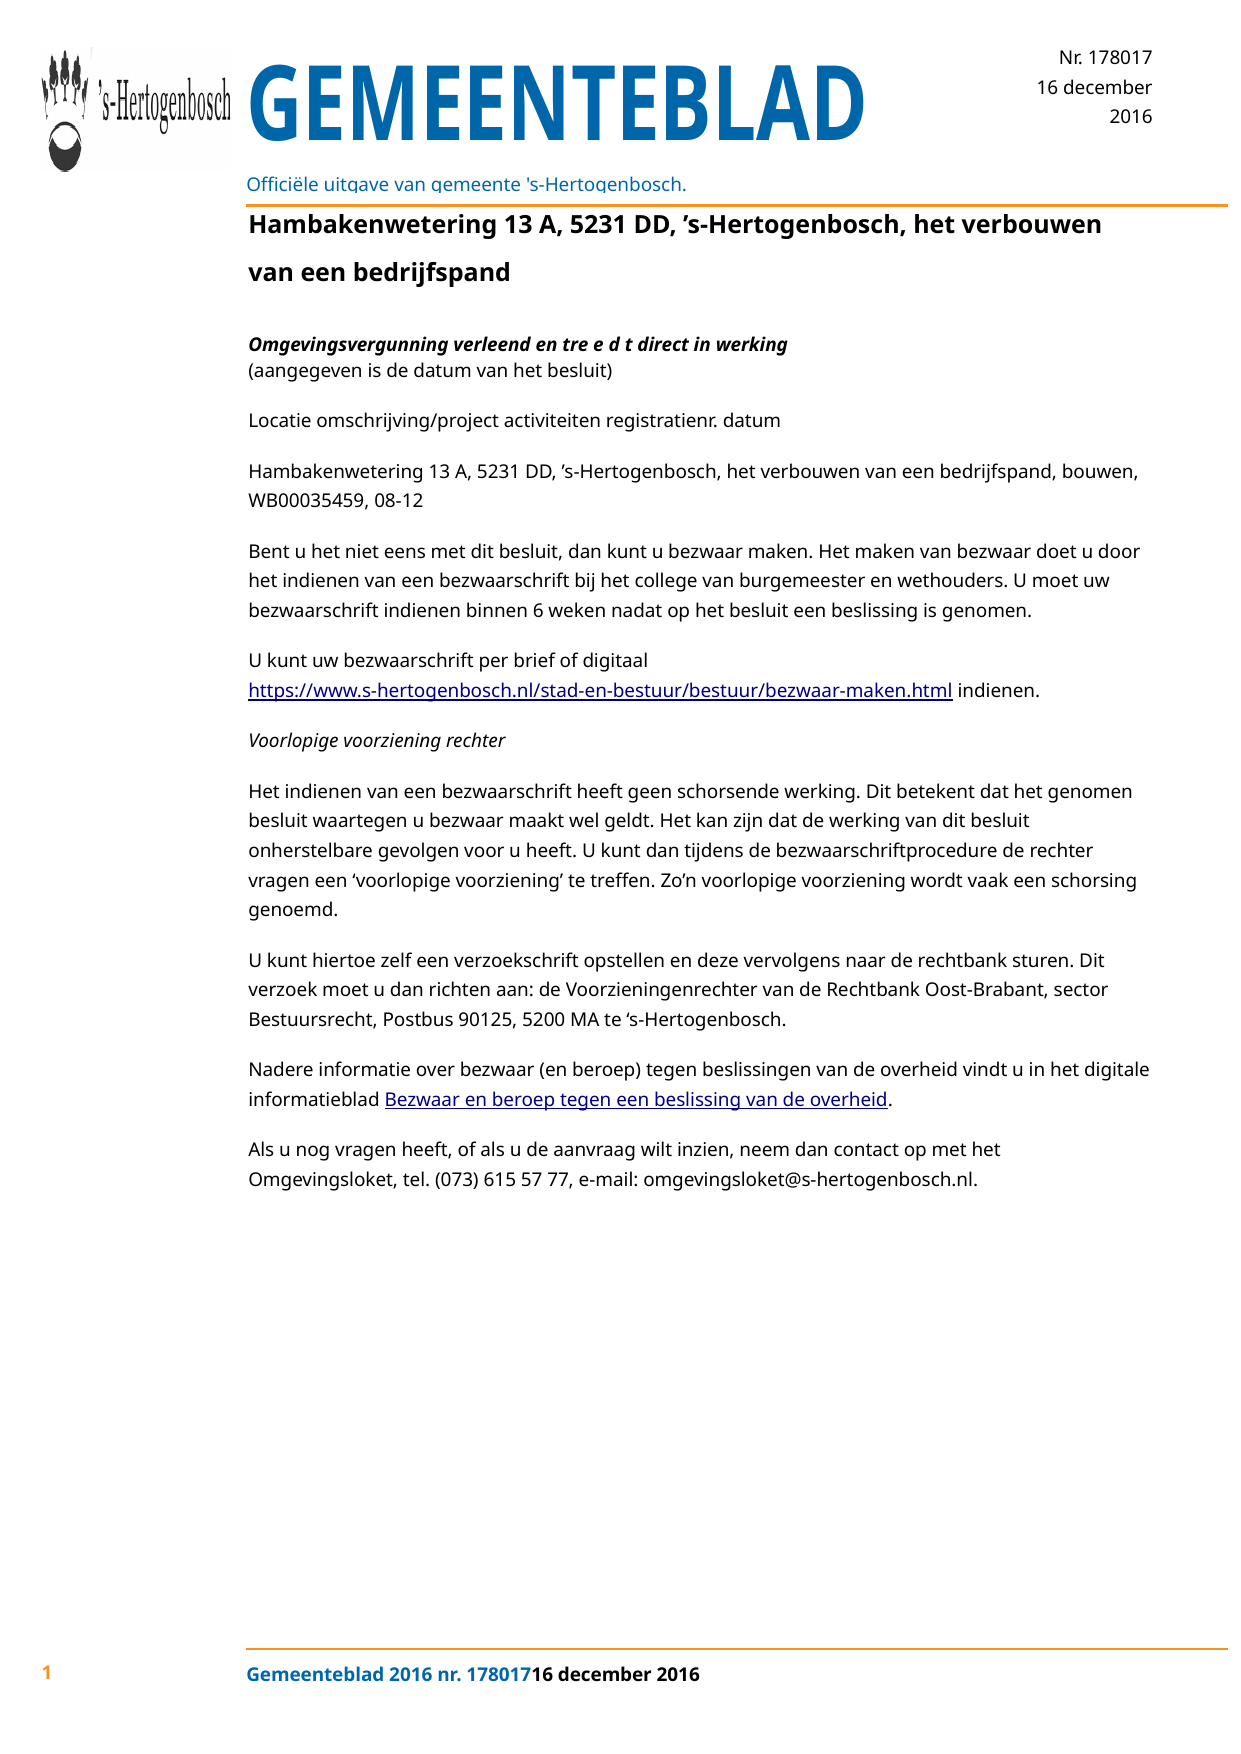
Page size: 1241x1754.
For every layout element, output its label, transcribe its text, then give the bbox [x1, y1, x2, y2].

text Nadere informatie over bezwaar (en beroep) tegen beslissingen van de overheid vindt u in het digitale informatieblad Bezwaar en beroep tegen een beslissing van de overheid. [248, 1056, 1152, 1112]
text U kunt uw bezwaarschrift per brief of digitaal https://www.s-hertogenbosch.nl/stad-en-bestuur/bestuur/bezwaar-maken.html indienen. [248, 648, 1152, 703]
text Als u nog vragen heeft, of als u de aanvraag wilt inzien, neem dan contact op met het Omgevingsloket, tel. (073) 615 57 77, e-mail: omgevingsloket@s-hertogenbosch.nl. [248, 1136, 1152, 1192]
text Voorlopige voorziening rechter [248, 728, 1152, 753]
picture [41, 47, 231, 172]
text (aangegeven is de datum van het besluit) [248, 357, 1152, 383]
text Hambakenwetering 13 A, 5231 DD, ’s-Hertogenbosch, het verbouwen van een bedrijfspand [248, 207, 1152, 288]
text Het indienen van een bezwaarschrift heeft geen schorsende werking. Dit betekent dat het genomen besluit waartegen u bezwaar maakt wel geldt. Het kan zijn dat de werking van dit besluit onherstelbare gevolgen voor u heeft. U kunt dan tijdens de bezwaarschriftprocedure de rechter vragen een ‘voorlopige voorziening’ te treffen. Zo’n voorlopige voorziening wordt vaak een schorsing genoemd. [248, 778, 1152, 922]
text Hambakenwetering 13 A, 5231 DD, ’s-Hertogenbosch, het verbouwen van een bedrijfspand, bouwen, WB00035459, 08-12 [248, 458, 1152, 513]
text Omgevingsvergunning verleend en tre e d t direct in werking [248, 331, 1152, 357]
text Bent u het niet eens met dit besluit, dan kunt u bezwaar maken. Het maken van bezwaar doet u door het indienen van een bezwaarschrift bij het college van burgemeester en wethouders. U moet uw bezwaarschrift indienen binnen 6 weken nadat op het besluit een beslissing is genomen. [248, 538, 1152, 623]
text Locatie omschrijving/project activiteiten registratienr. datum [248, 408, 1152, 433]
text U kunt hiertoe zelf een verzoekschrift opstellen en deze vervolgens naar de rechtbank sturen. Dit verzoek moet u dan richten aan: de Voorzieningenrechter van de Rechtbank Oost-Brabant, sector Bestuursrecht, Postbus 90125, 5200 MA te ‘s-Hertogenbosch. [248, 947, 1152, 1032]
